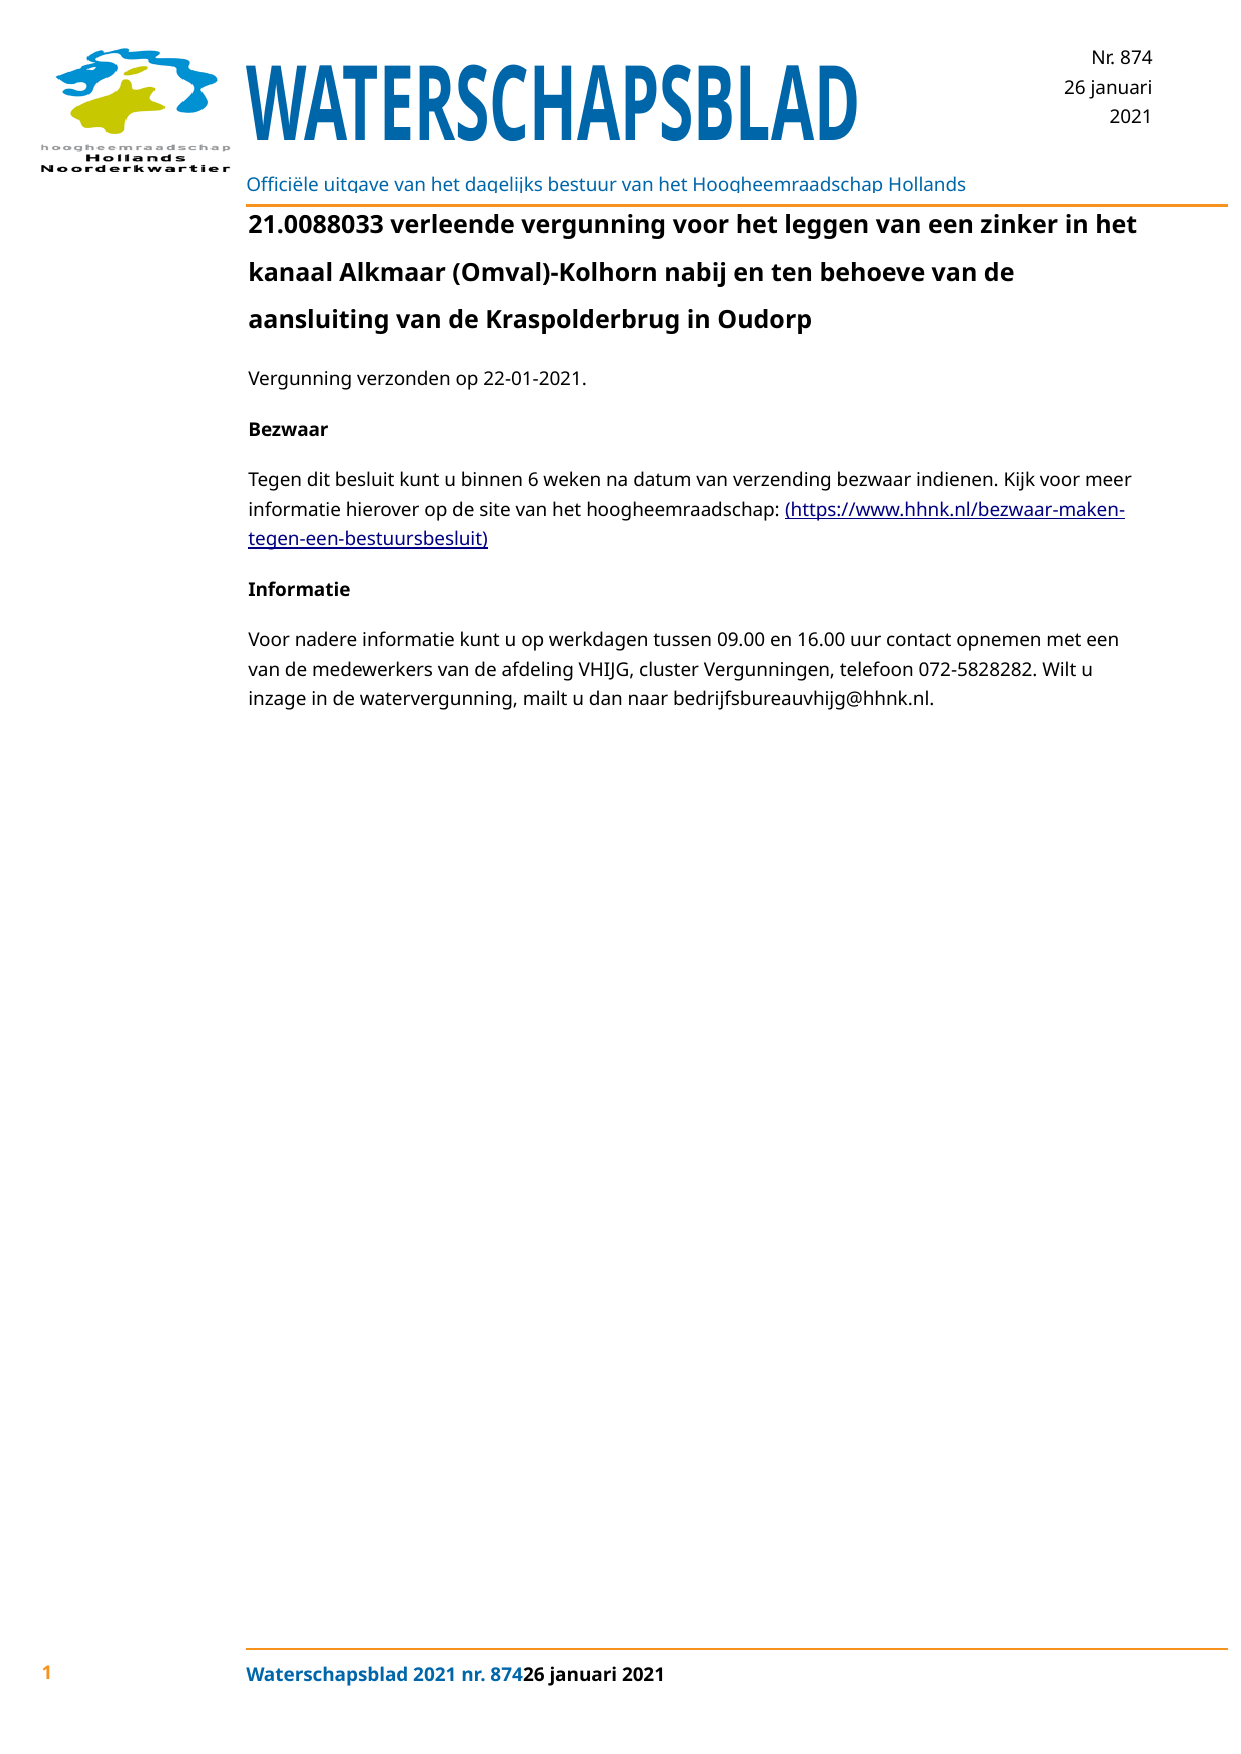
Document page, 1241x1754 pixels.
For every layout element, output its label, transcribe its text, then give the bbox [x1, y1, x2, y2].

text 21.0088033 verleende vergunning voor het leggen van een zinker in het kanaal Alkmaar (Omval)-Kolhorn nabij en ten behoeve van de aansluiting van de Kraspolderbrug in Oudorp [248, 207, 1152, 336]
text Bezwaar [248, 416, 1152, 442]
text Vergunning verzonden op 22-01-2021. [248, 366, 1152, 391]
picture [41, 47, 231, 172]
text Informatie [248, 576, 1152, 602]
text Tegen dit besluit kunt u binnen 6 weken na datum van verzending bezwaar indienen. Kijk voor meer informatie hierover op de site van het hoogheemraadschap: (https://www.hhnk.nl/bezwaar-maken-tegen-een-bestuursbesluit) [248, 466, 1152, 551]
text Voor nadere informatie kunt u op werkdagen tussen 09.00 en 16.00 uur contact opnemen met een van de medewerkers van de afdeling VHIJG, cluster Vergunningen, telefoon 072-5828282. Wilt u inzage in de watervergunning, mailt u dan naar bedrijfsbureauvhijg@hhnk.nl. [248, 626, 1152, 711]
